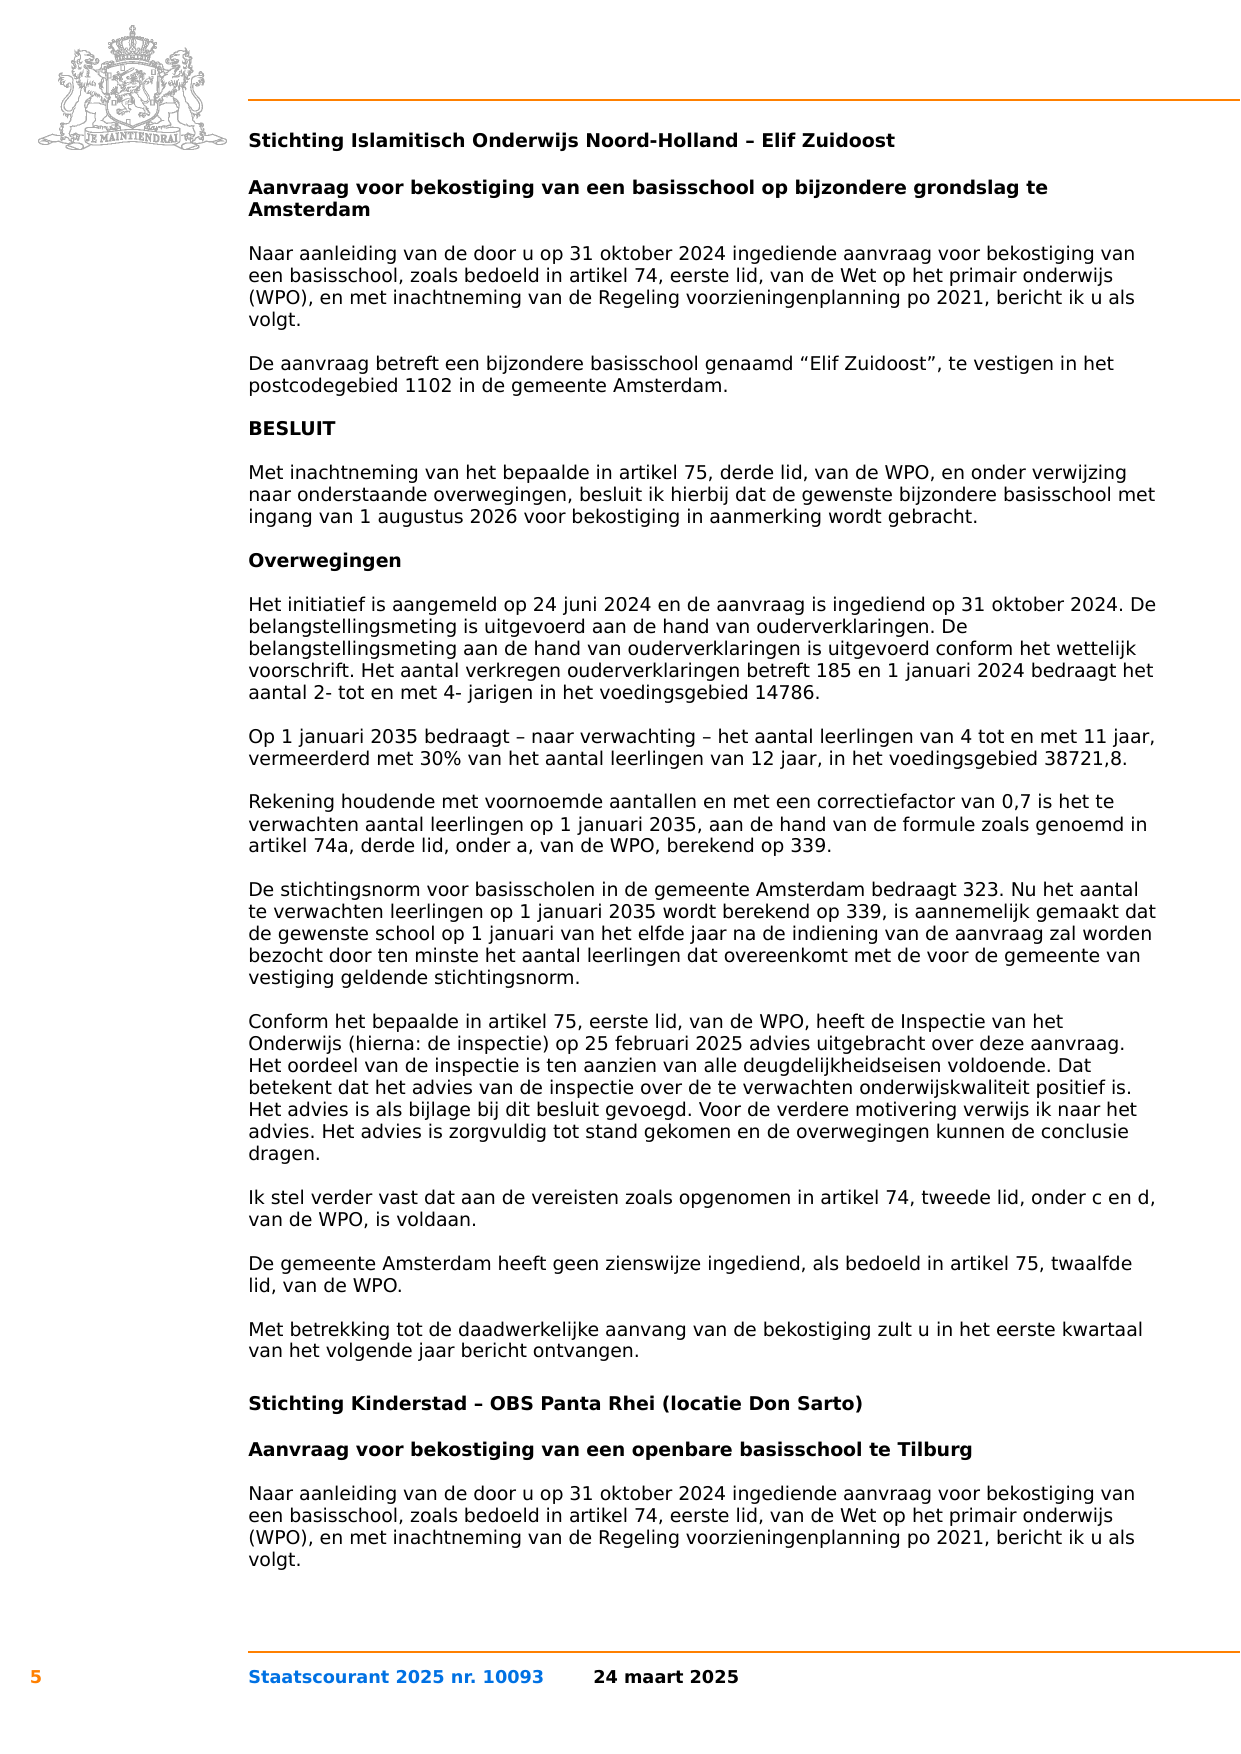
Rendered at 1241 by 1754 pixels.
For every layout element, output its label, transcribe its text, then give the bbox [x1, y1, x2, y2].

text Conform het bepaalde in artikel 75, eerste lid, van de WPO, heeft de Inspectie van het Onderwijs (hierna: de inspectie) op 25 februari 2025 advies uitgebracht over deze aanvraag. Het oordeel van de inspectie is ten aanzien van alle deugdelijkheidseisen voldoende. Dat betekent dat het advies van de inspectie over de te verwachten onderwijskwaliteit positief is. Het advies is als bijlage bij dit besluit gevoegd. Voor de verdere motivering verwijs ik naar het advies. Het advies is zorgvuldig tot stand gekomen en de overwegingen kunnen de conclusie dragen. [248, 1011, 1163, 1165]
text Naar aanleiding van de door u op 31 oktober 2024 ingediende aanvraag voor bekostiging van een basisschool, zoals bedoeld in artikel 74, eerste lid, van de Wet op het primair onderwijs (WPO), en met inachtneming van de Regeling voorzieningenplanning po 2021, bericht ik u als volgt. [248, 1483, 1163, 1571]
text Met inachtneming van het bepaalde in artikel 75, derde lid, van de WPO, en onder verwijzing naar onderstaande overwegingen, besluit ik hierbij dat de gewenste bijzondere basisschool met ingang van 1 augustus 2026 voor bekostiging in aanmerking wordt gebracht. [248, 462, 1163, 528]
subtitle Stichting Kinderstad – OBS Panta Rhei (locatie Don Sarto) [248, 1392, 1163, 1414]
text Rekening houdende met voornoemde aantallen en met een correctiefactor van 0,7 is het te verwachten aantal leerlingen op 1 januari 2035, aan de hand van de formule zoals genoemd in artikel 74a, derde lid, onder a, van de WPO, berekend op 339. [248, 791, 1163, 857]
subtitle Stichting Islamitisch Onderwijs Noord-Holland – Elif Zuidoost [248, 130, 1163, 152]
text De aanvraag betreft een bijzondere basisschool genaamd “Elif Zuidoost”, te vestigen in het postcodegebied 1102 in de gemeente Amsterdam. [248, 352, 1163, 396]
subtitle BESLUIT [248, 418, 1163, 440]
text Het initiatief is aangemeld op 24 juni 2024 en de aanvraag is ingediend op 31 oktober 2024. De belangstellingsmeting is uitgevoerd aan de hand van ouderverklaringen. De belangstellingsmeting aan de hand van ouderverklaringen is uitgevoerd conform het wettelijk voorschrift. Het aantal verkregen ouderverklaringen betreft 185 en 1 januari 2024 bedraagt het aantal 2- tot en met 4- jarigen in het voedingsgebied 14786. [248, 594, 1163, 704]
subtitle Aanvraag voor bekostiging van een basisschool op bijzondere grondslag te Amsterdam [248, 177, 1163, 221]
text Op 1 januari 2035 bedraagt – naar verwachting – het aantal leerlingen van 4 tot en met 11 jaar, vermeerderd met 30% van het aantal leerlingen van 12 jaar, in het voedingsgebied 38721,8. [248, 726, 1163, 769]
subtitle Aanvraag voor bekostiging van een openbare basisschool te Tilburg [248, 1439, 1163, 1461]
text Ik stel verder vast dat aan de vereisten zoals opgenomen in artikel 74, tweede lid, onder c en d, van de WPO, is voldaan. [248, 1187, 1163, 1231]
text De gemeente Amsterdam heeft geen zienswijze ingediend, als bedoeld in artikel 75, twaalfde lid, van de WPO. [248, 1253, 1163, 1297]
text Met betrekking tot de daadwerkelijke aanvang van de bekostiging zult u in het eerste kwartaal van het volgende jaar bericht ontvangen. [248, 1318, 1163, 1362]
text De stichtingsnorm voor basisscholen in de gemeente Amsterdam bedraagt 323. Nu het aantal te verwachten leerlingen op 1 januari 2035 wordt berekend op 339, is aannemelijk gemaakt dat de gewenste school op 1 januari van het elfde jaar na de indiening van de aanvraag zal worden bezocht door ten minste het aantal leerlingen dat overeenkomt met de voor de gemeente van vestiging geldende stichtingsnorm. [248, 879, 1163, 989]
picture [38, 25, 227, 150]
subtitle Overwegingen [248, 550, 1163, 572]
text Naar aanleiding van de door u op 31 oktober 2024 ingediende aanvraag voor bekostiging van een basisschool, zoals bedoeld in artikel 74, eerste lid, van de Wet op het primair onderwijs (WPO), en met inachtneming van de Regeling voorzieningenplanning po 2021, bericht ik u als volgt. [248, 243, 1163, 331]
